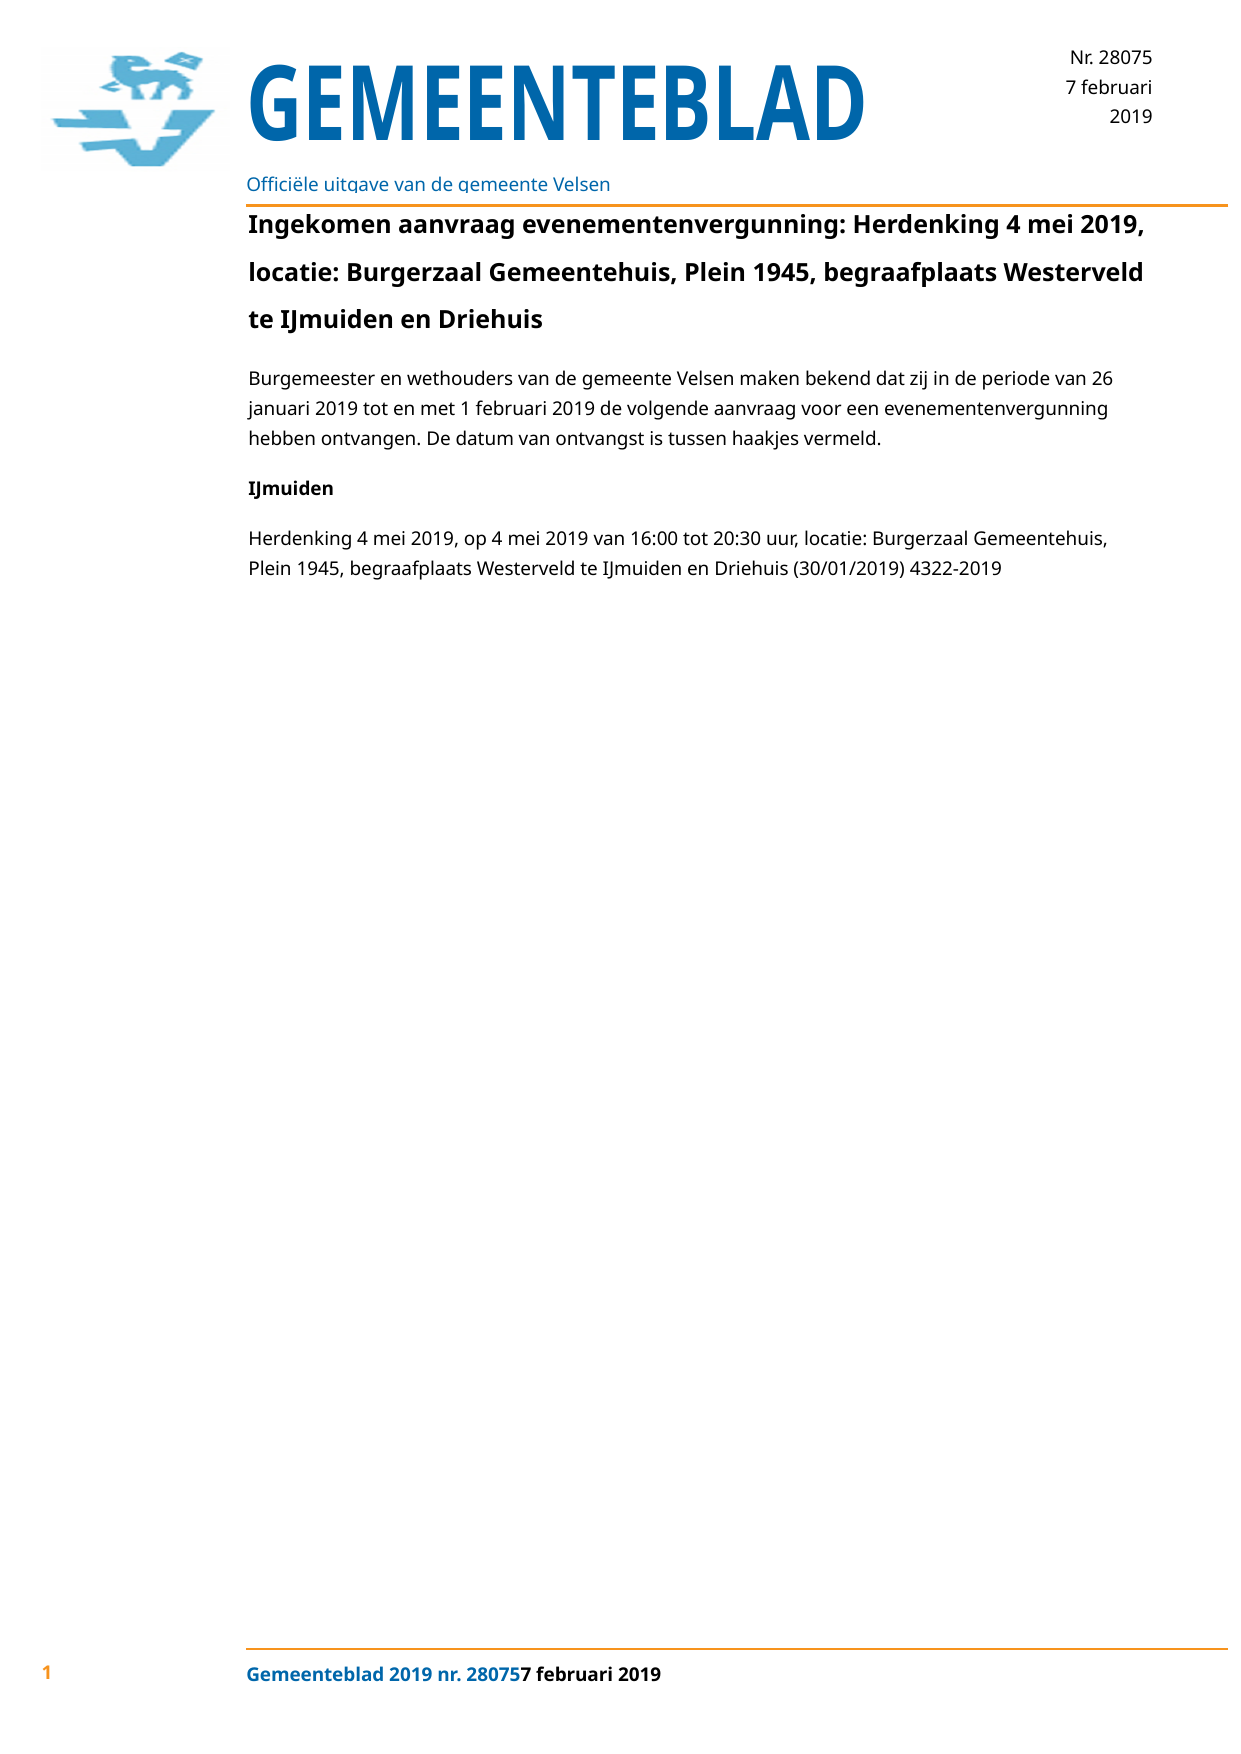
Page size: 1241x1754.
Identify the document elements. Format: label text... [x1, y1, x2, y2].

text Burgemeester en wethouders van de gemeente Velsen maken bekend dat zij in de periode van 26 januari 2019 tot en met 1 februari 2019 de volgende aanvraag voor een evenementenvergunning hebben ontvangen. De datum van ontvangst is tussen haakjes vermeld. [248, 366, 1152, 450]
text Ingekomen aanvraag evenementenvergunning: Herdenking 4 mei 2019, locatie: Burgerzaal Gemeentehuis, Plein 1945, begraafplaats Westerveld te IJmuiden en Driehuis [248, 207, 1152, 336]
text IJmuiden [248, 475, 1152, 501]
picture [41, 47, 231, 172]
text Herdenking 4 mei 2019, op 4 mei 2019 van 16:00 tot 20:30 uur, locatie: Burgerzaal Gemeentehuis, Plein 1945, begraafplaats Westerveld te IJmuiden en Driehuis (30/01/2019) 4322-2019 [248, 526, 1152, 581]
